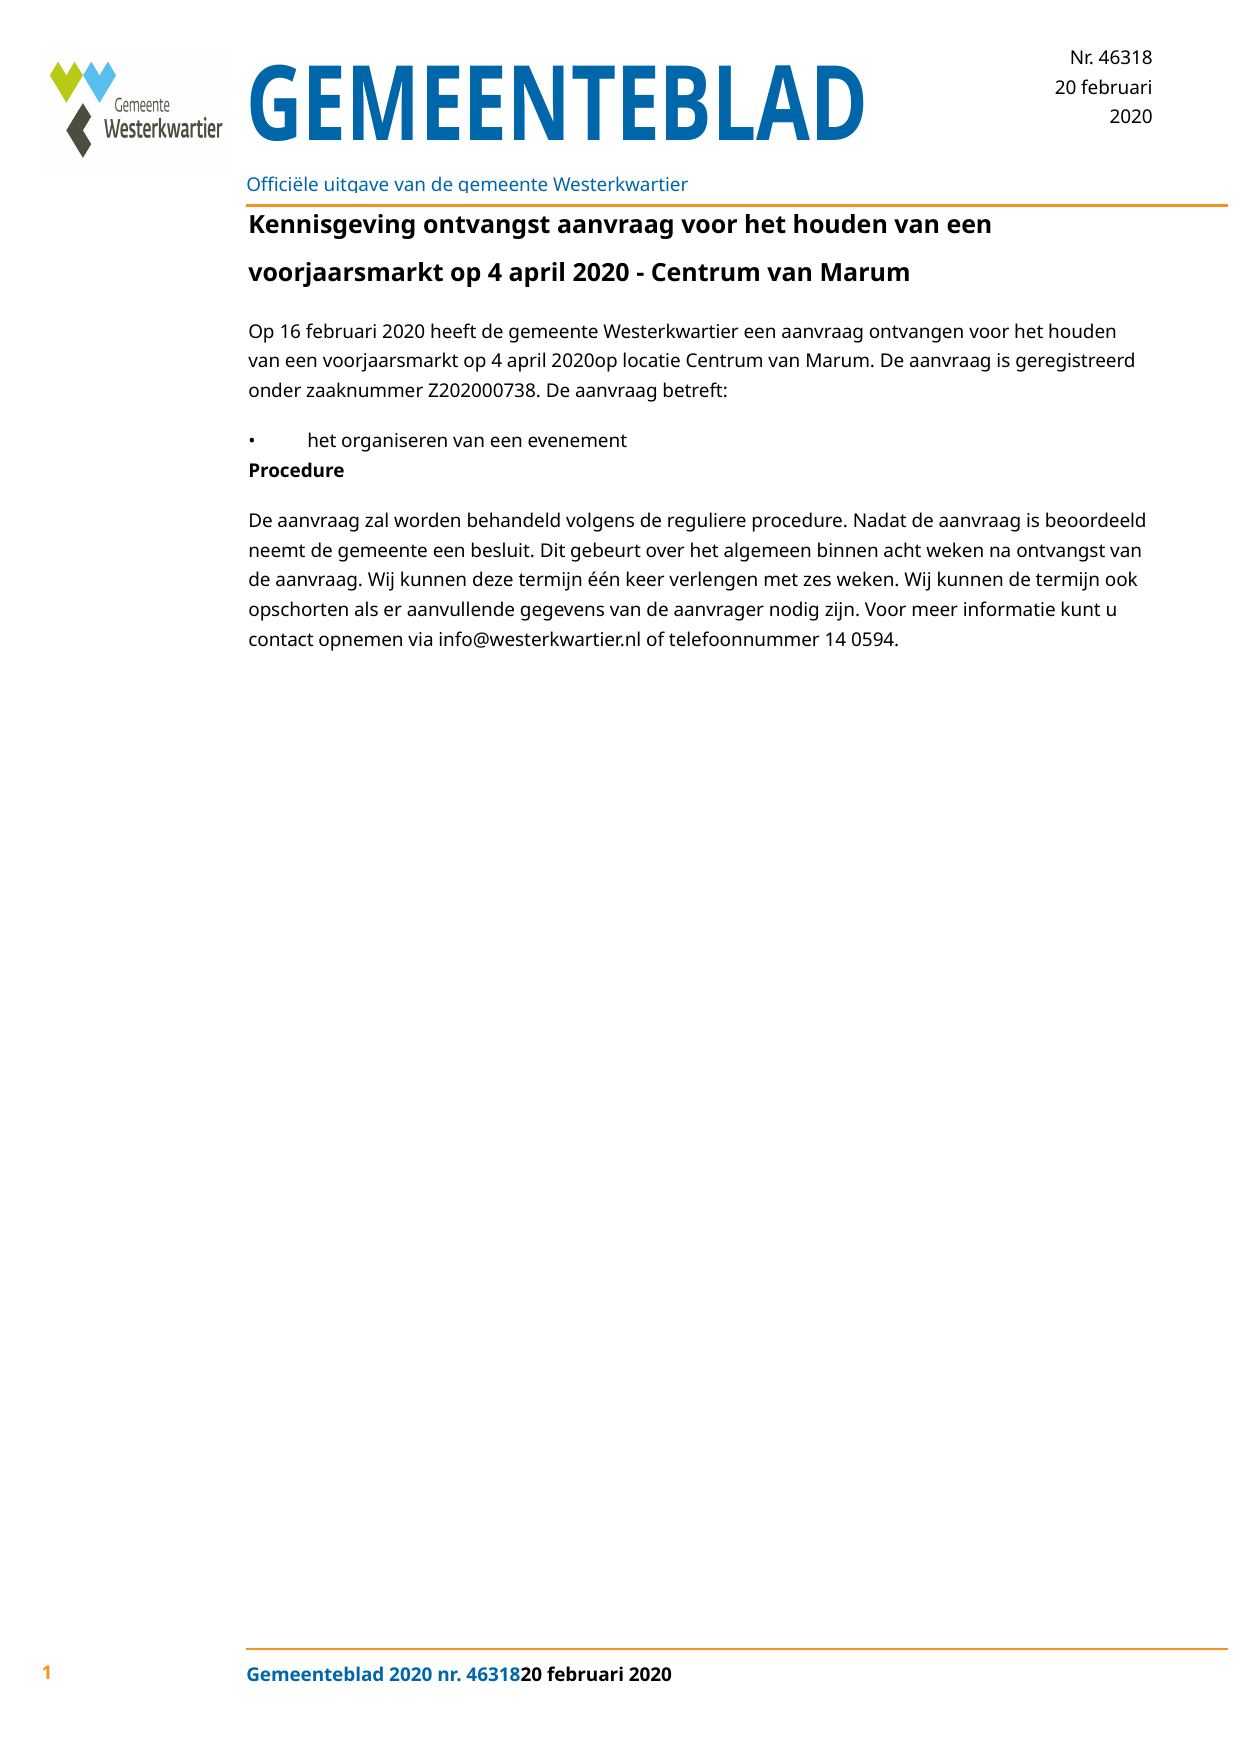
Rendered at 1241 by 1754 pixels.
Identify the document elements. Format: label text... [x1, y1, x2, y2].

text Op 16 februari 2020 heeft de gemeente Westerkwartier een aanvraag ontvangen voor het houden van een voorjaarsmarkt op 4 april 2020op locatie Centrum van Marum. De aanvraag is geregistreerd onder zaaknummer Z202000738. De aanvraag betreft: [248, 318, 1152, 403]
text De aanvraag zal worden behandeld volgens de reguliere procedure. Nadat de aanvraag is beoordeeld neemt de gemeente een besluit. Dit gebeurt over het algemeen binnen acht weken na ontvangst van de aanvraag. Wij kunnen deze termijn één keer verlengen met zes weken. Wij kunnen de termijn ook opschorten als er aanvullende gegevens van de aanvrager nodig zijn. Voor meer informatie kunt u contact opnemen via info@westerkwartier.nl of telefoonnummer 14 0594. [248, 507, 1152, 652]
text Procedure [248, 457, 1152, 483]
picture [41, 47, 231, 172]
list het organiseren van een evenement [248, 427, 1152, 453]
text Kennisgeving ontvangst aanvraag voor het houden van een voorjaarsmarkt op 4 april 2020 - Centrum van Marum [248, 207, 1152, 288]
